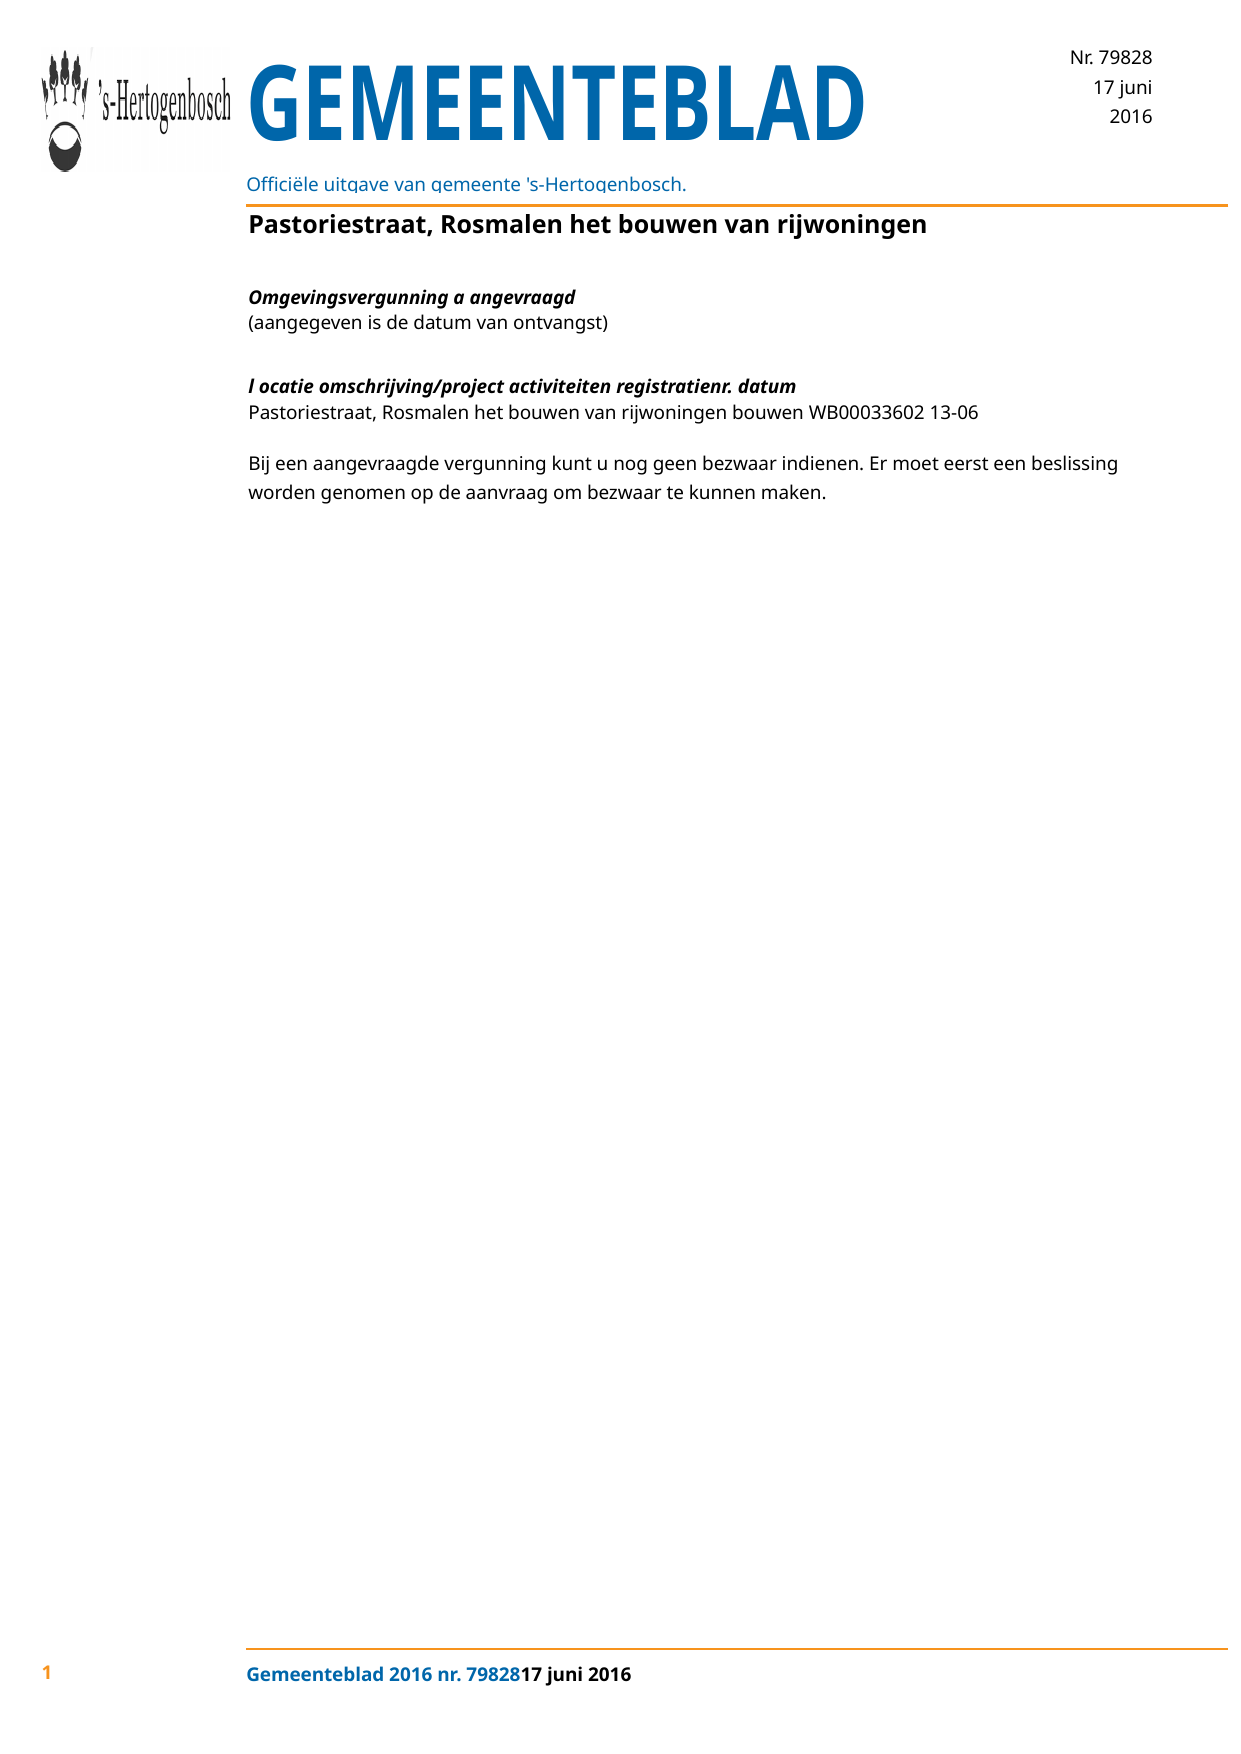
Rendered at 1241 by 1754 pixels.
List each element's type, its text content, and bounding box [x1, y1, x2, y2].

text Bij een aangevraagde vergunning kunt u nog geen bezwaar indienen. Er moet eerst een beslissing worden genomen op de aanvraag om bezwaar te kunnen maken. [248, 450, 1152, 505]
text (aangegeven is de datum van ontvangst) [248, 309, 1152, 335]
text Pastoriestraat, Rosmalen het bouwen van rijwoningen [248, 207, 1152, 241]
text Pastoriestraat, Rosmalen het bouwen van rijwoningen bouwen WB00033602 13-06 [248, 399, 1152, 425]
text Omgevingsvergunning a angevraagd [248, 284, 1152, 309]
text l ocatie omschrijving/project activiteiten registratienr. datum [248, 373, 1152, 399]
picture [41, 47, 231, 172]
